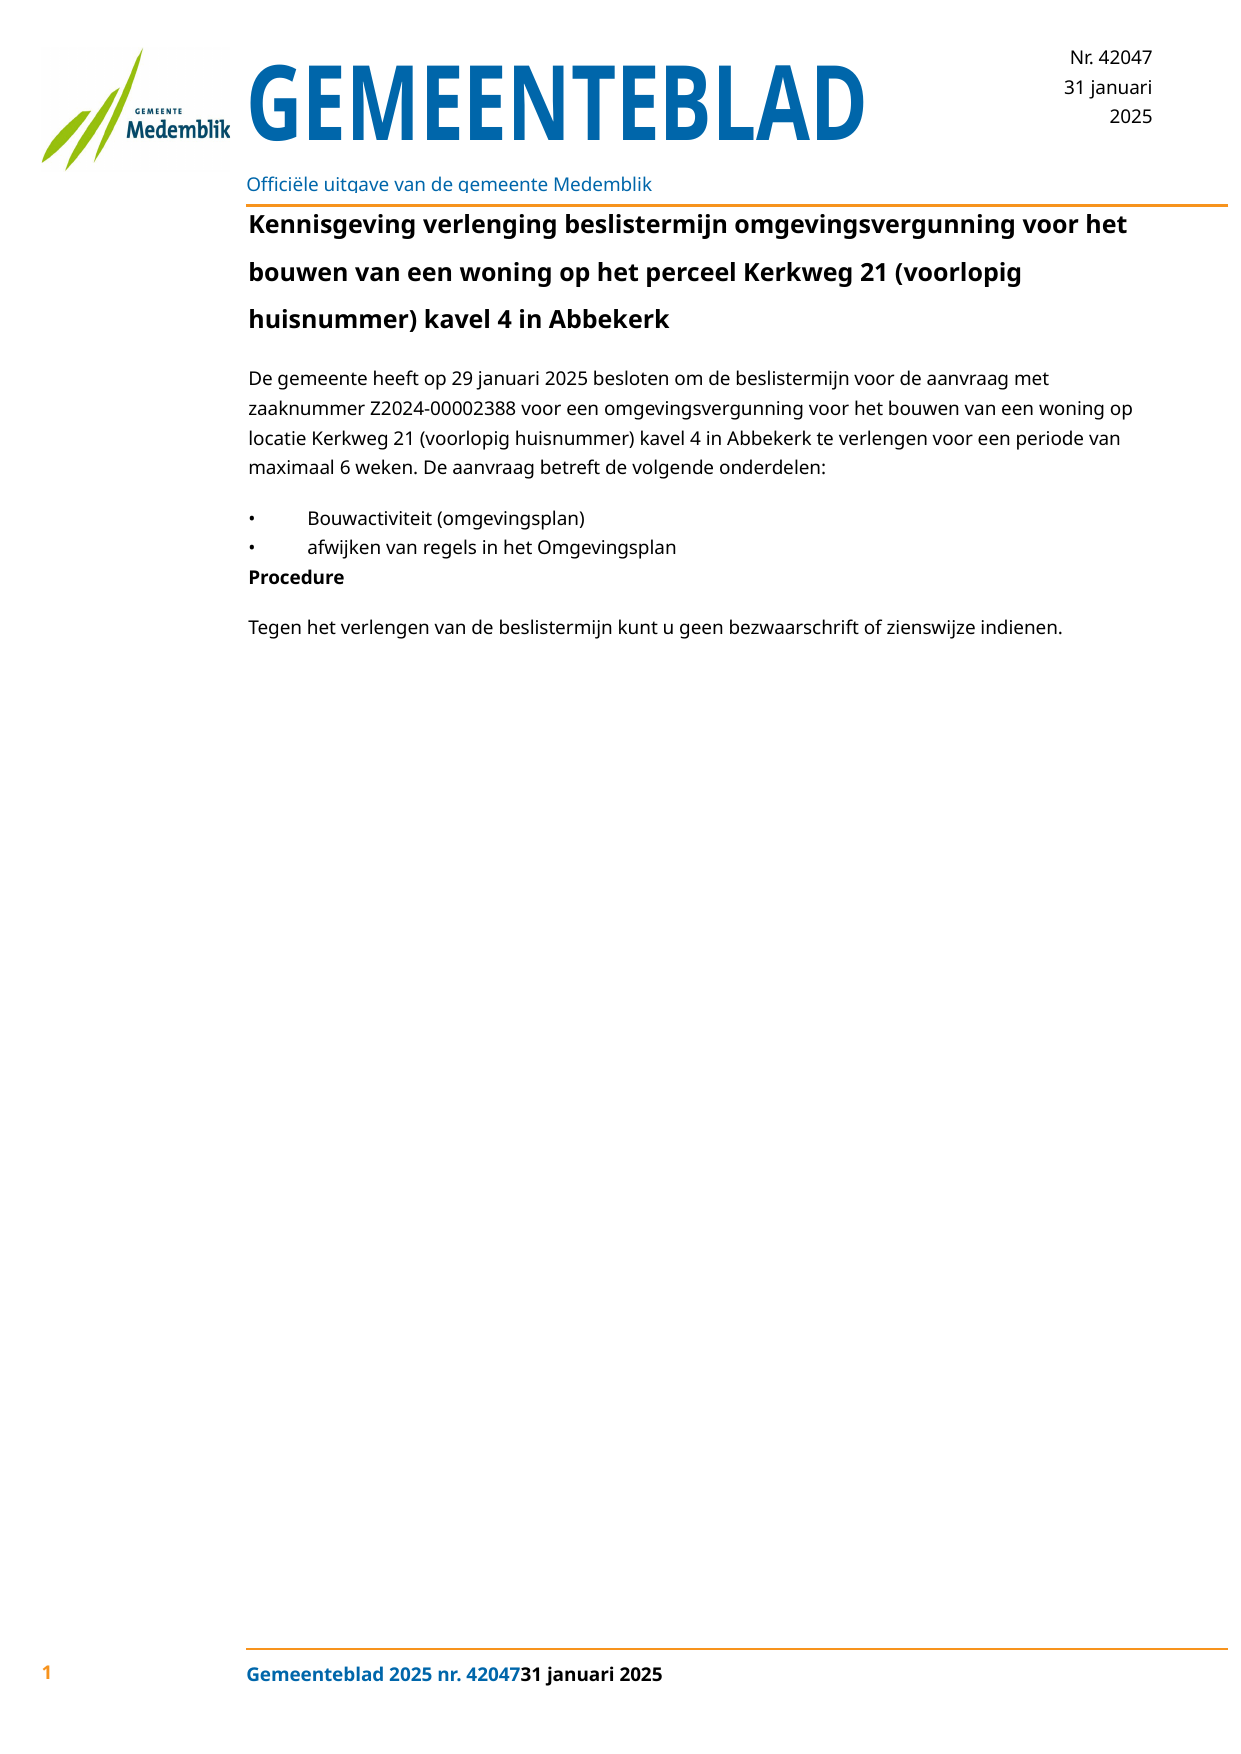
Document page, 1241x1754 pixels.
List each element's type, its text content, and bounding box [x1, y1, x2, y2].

text Tegen het verlengen van de beslistermijn kunt u geen bezwaarschrift of zienswijze indienen. [248, 614, 1152, 640]
text Kennisgeving verlenging beslistermijn omgevingsvergunning voor het bouwen van een woning op het perceel Kerkweg 21 (voorlopig huisnummer) kavel 4 in Abbekerk [248, 207, 1152, 336]
text De gemeente heeft op 29 januari 2025 besloten om de beslistermijn voor de aanvraag met zaaknummer Z2024-00002388 voor een omgevingsvergunning voor het bouwen van een woning op locatie Kerkweg 21 (voorlopig huisnummer) kavel 4 in Abbekerk te verlengen voor een periode van maximaal 6 weken. De aanvraag betreft de volgende onderdelen: [248, 366, 1152, 480]
picture [41, 47, 231, 172]
text Procedure [248, 564, 1152, 589]
list afwijken van regels in het Omgevingsplan [248, 534, 1152, 560]
list Bouwactiviteit (omgevingsplan) [248, 505, 1152, 530]
